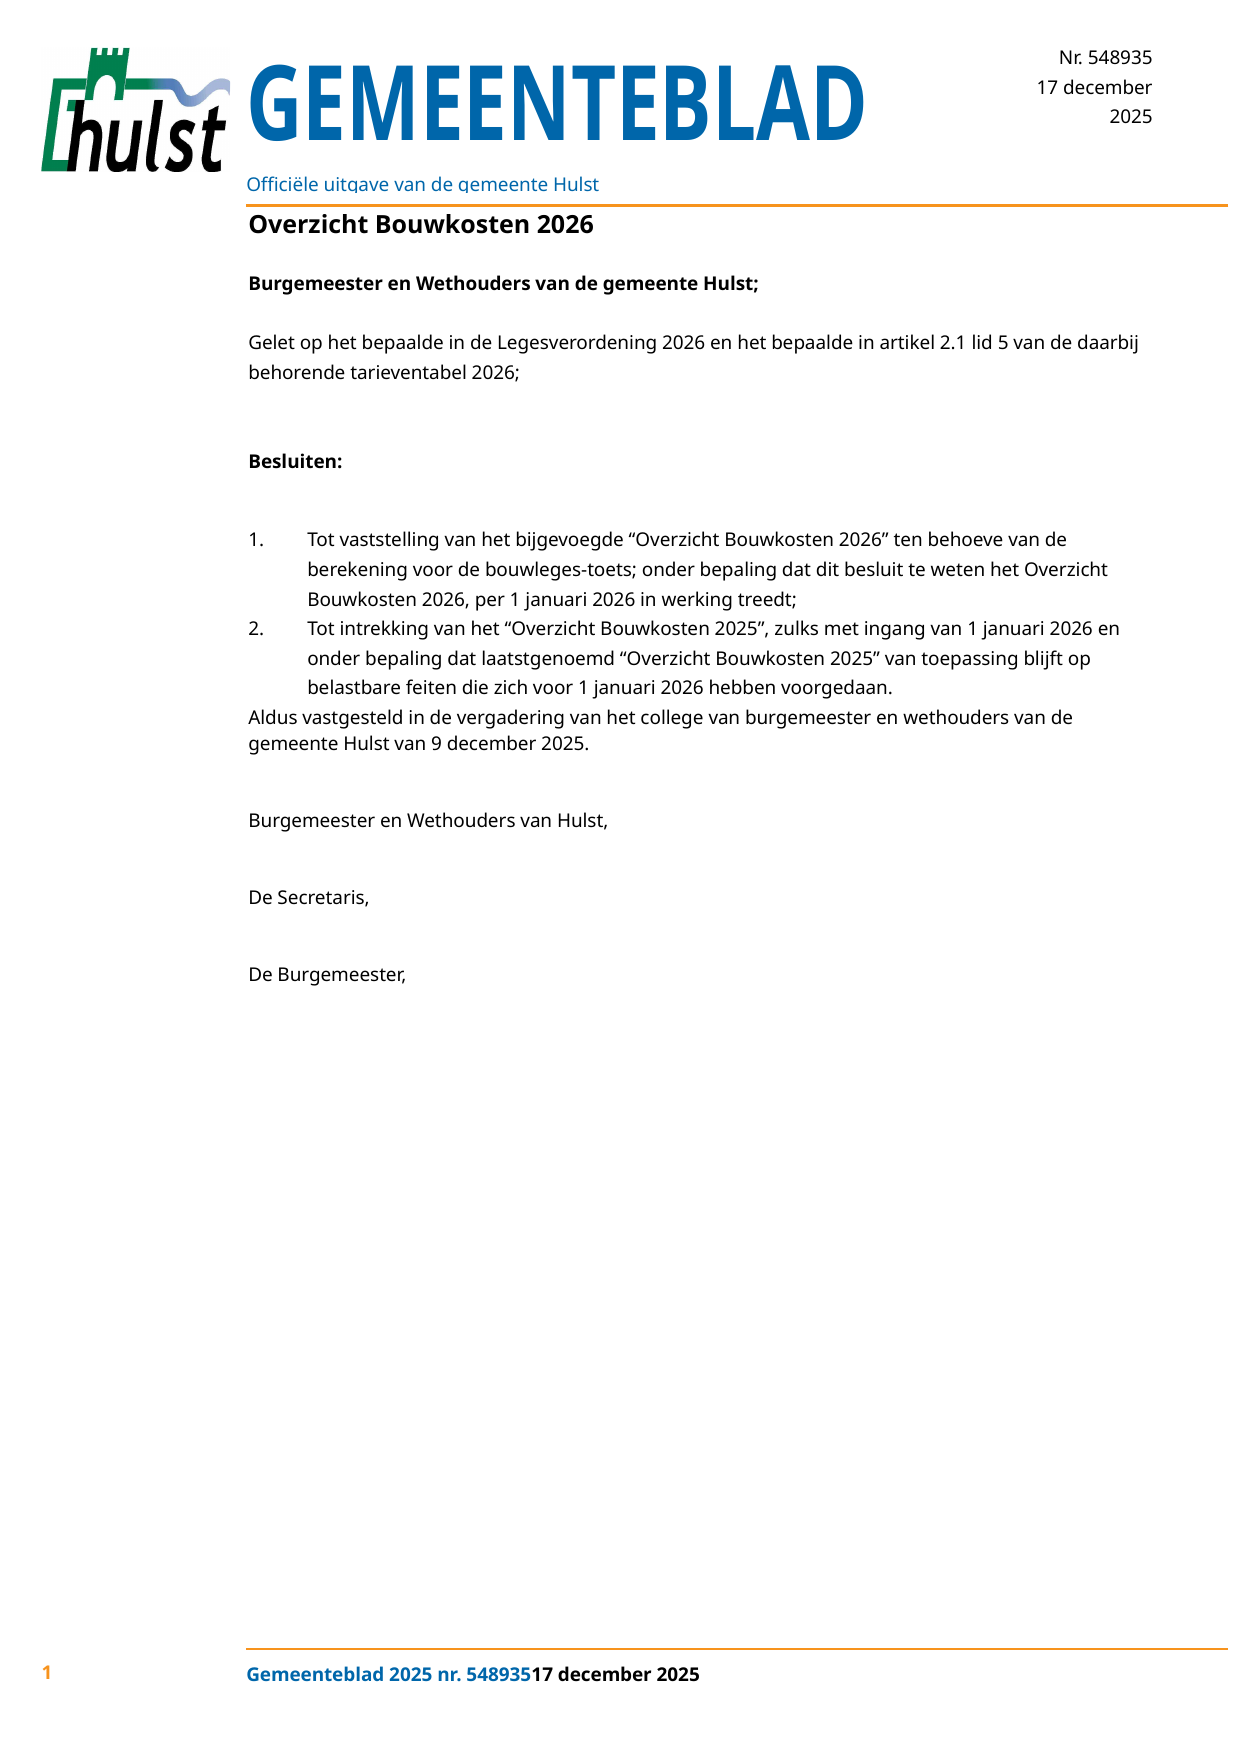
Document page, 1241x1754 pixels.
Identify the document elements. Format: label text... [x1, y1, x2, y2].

text Aldus vastgesteld in de vergadering van het college van burgemeester en wethouders van de gemeente Hulst van 9 december 2025. [248, 704, 1152, 756]
text Burgemeester en Wethouders van de gemeente Hulst; [248, 270, 1152, 296]
text De Secretaris, [248, 884, 1152, 910]
text De Burgemeester, [248, 961, 1152, 987]
text Burgemeester en Wethouders van Hulst, [248, 807, 1152, 833]
picture [41, 47, 231, 172]
list Tot vaststelling van het bijgevoegde “Overzicht Bouwkosten 2026” ten behoeve van de berekening voor de bouwleges-toets; onder bepaling dat dit besluit te weten het Overzicht Bouwkosten 2026, per 1 januari 2026 in werking treedt; [248, 527, 1152, 612]
text Besluiten: [248, 448, 1152, 473]
list Tot intrekking van het “Overzicht Bouwkosten 2025”, zulks met ingang van 1 januari 2026 en onder bepaling dat laatstgenoemd “Overzicht Bouwkosten 2025” van toepassing blijft op belastbare feiten die zich voor 1 januari 2026 hebben voorgedaan. [248, 615, 1152, 700]
text Gelet op het bepaalde in de Legesverordening 2026 en het bepaalde in artikel 2.1 lid 5 van de daarbij behorende tarieventabel 2026; [248, 329, 1152, 385]
text Overzicht Bouwkosten 2026 [248, 207, 1152, 241]
